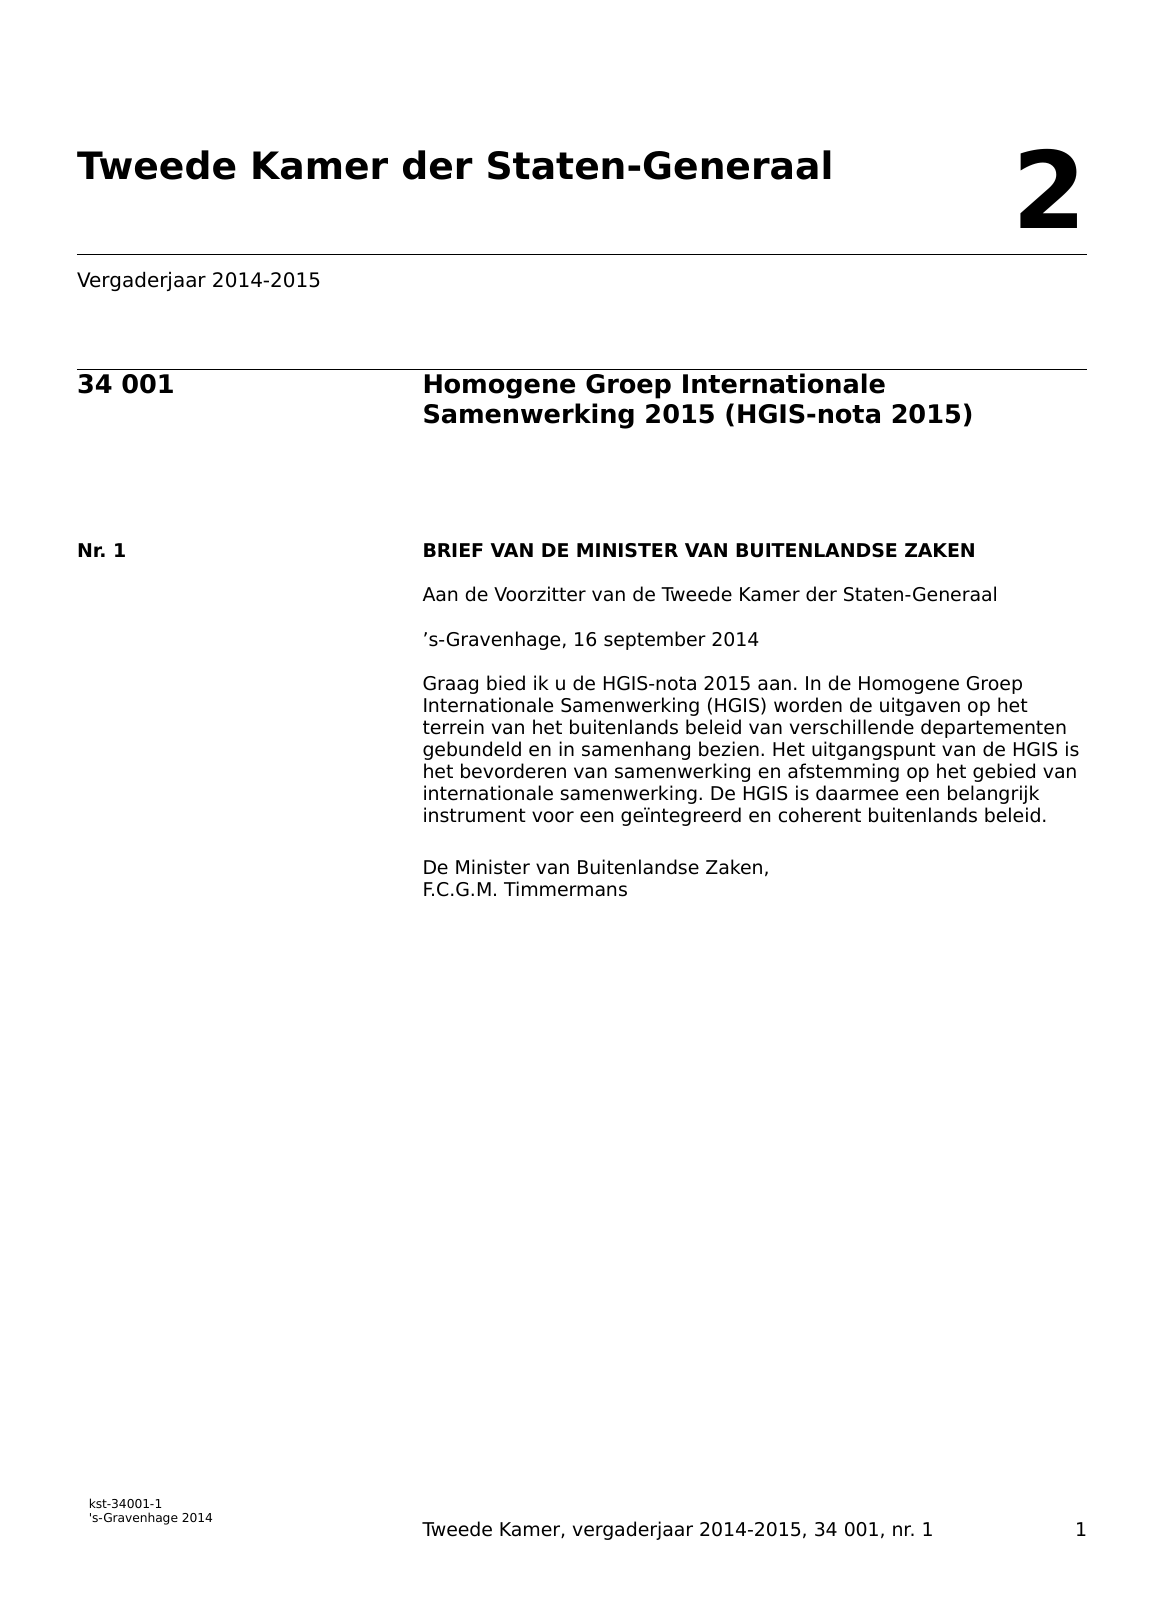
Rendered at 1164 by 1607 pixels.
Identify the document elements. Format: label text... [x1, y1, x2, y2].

table_header Tweede Kamer der Staten-Generaal [77, 130, 886, 254]
subtitle Nr. 1 BRIEF VAN DE MINISTER VAN BUITENLANDSE ZAKEN [77, 540, 1087, 562]
text ’s-Gravenhage, 16 september 2014 [422, 628, 1087, 651]
text kst-34001-1 [88, 1497, 323, 1511]
text De Minister van Buitenlandse Zaken, F.C.G.M. Timmermans [422, 857, 1087, 901]
text 's-Gravenhage 2014 [88, 1511, 323, 1525]
subtitle 34 001 Homogene Groep Internationale Samenwerking 2015 (HGIS-nota 2015) [77, 370, 1087, 429]
text Aan de Voorzitter van de Tweede Kamer der Staten-Generaal [422, 584, 1087, 606]
table_header 2 [886, 130, 1087, 254]
table_cell Vergaderjaar 2014-2015 [77, 255, 1087, 369]
text Graag bied ik u de HGIS-nota 2015 aan. In de Homogene Groep Internationale Samenwerking (HGIS) worden de uitgaven op het terrein van het buitenlands beleid van verschillende departementen gebundeld en in samenhang bezien. Het uitgangspunt van de HGIS is het bevorderen van samenwerking en afstemming op het gebied van internationale samenwerking. De HGIS is daarmee een belangrijk instrument voor een geïntegreerd en coherent buitenlands beleid. [422, 673, 1087, 827]
